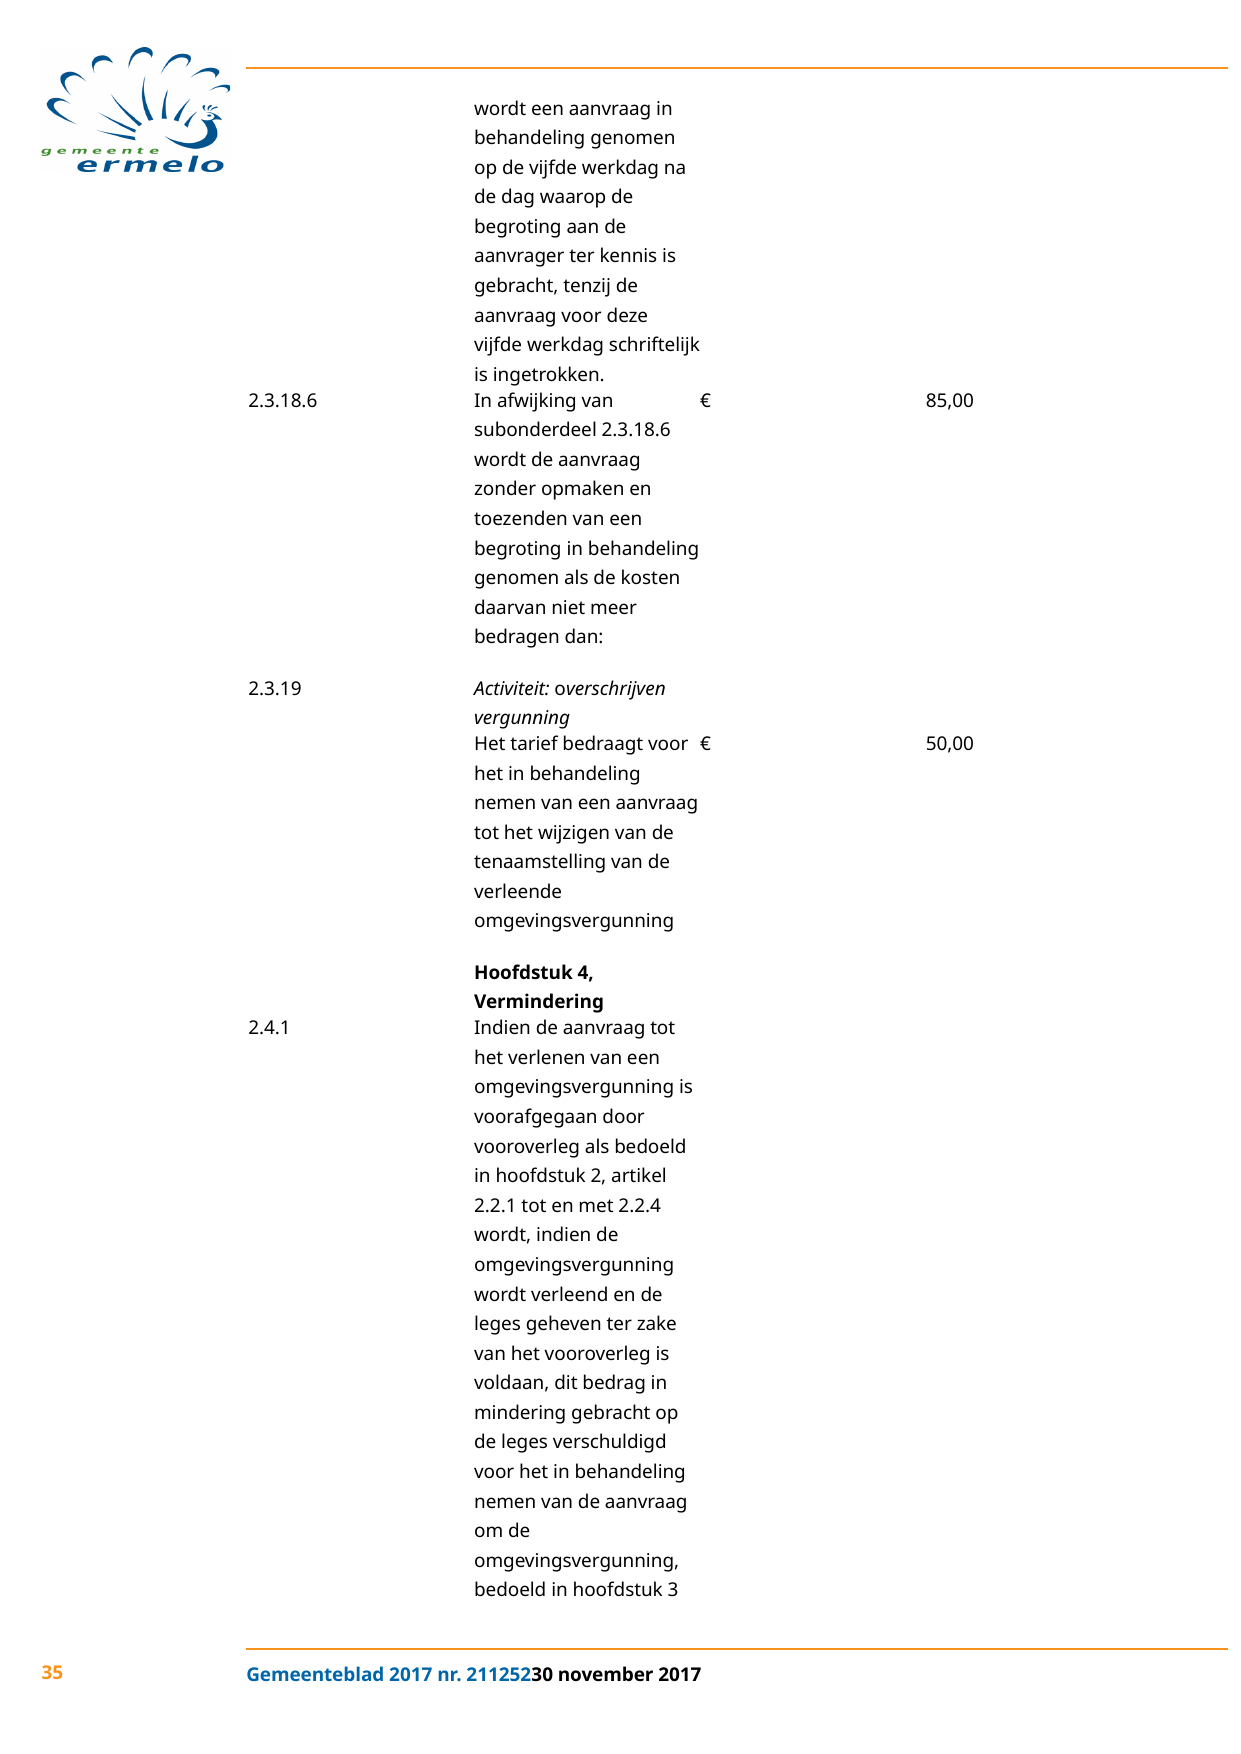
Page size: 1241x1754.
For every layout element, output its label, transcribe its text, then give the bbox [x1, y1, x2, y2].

table_cell € [700, 387, 926, 649]
table_cell [926, 959, 1152, 1014]
table_cell wordt een aanvraag in behandeling genomen op de vijfde werkdag na de dag waarop de begroting aan de aanvrager ter kennis is gebracht, tenzij de aanvraag voor deze vijfde werkdag schriftelijk is ingetrokken. [474, 95, 700, 387]
table_cell [926, 1015, 1152, 1602]
table_cell € [700, 730, 926, 933]
table_cell [926, 934, 1152, 959]
table_cell [700, 649, 926, 675]
table_cell 50,00 [926, 730, 1152, 933]
table_cell [248, 649, 474, 675]
table_cell 85,00 [926, 387, 1152, 649]
table_cell Activiteit: overschrijven vergunning [474, 675, 700, 730]
table_cell [700, 95, 926, 387]
table_cell [248, 934, 474, 959]
table_cell Indien de aanvraag tot het verlenen van een omgevingsvergunning is voorafgegaan door vooroverleg als bedoeld in hoofdstuk 2, artikel 2.2.1 tot en met 2.2.4 wordt, indien de omgevingsvergunning wordt verleend en de leges geheven ter zake van het vooroverleg is voldaan, dit bedrag in mindering gebracht op de leges verschuldigd voor het in behandeling nemen van de aanvraag om de omgevingsvergunning, bedoeld in hoofdstuk 3 [474, 1015, 700, 1602]
table_cell 2.4.1 [248, 1015, 474, 1602]
table_cell [926, 675, 1152, 730]
table_cell [474, 934, 700, 959]
table_cell [248, 95, 474, 387]
picture [41, 47, 231, 172]
table_cell [700, 934, 926, 959]
table_cell [700, 675, 926, 730]
table_cell 2.3.19 [248, 675, 474, 730]
table_cell [926, 649, 1152, 675]
table_cell 2.3.18.6 [248, 387, 474, 649]
table_cell [474, 649, 700, 675]
table_cell [248, 959, 474, 1014]
table_cell [700, 959, 926, 1014]
table_cell Hoofdstuk 4, Vermindering [474, 959, 700, 1014]
table_cell In afwijking van subonderdeel 2.3.18.6 wordt de aanvraag zonder opmaken en toezenden van een begroting in behandeling genomen als de kosten daarvan niet meer bedragen dan: [474, 387, 700, 649]
table_cell [248, 730, 474, 933]
table_cell [926, 95, 1152, 387]
table_cell [700, 1015, 926, 1602]
table_cell Het tarief bedraagt voor het in behandeling nemen van een aanvraag tot het wijzigen van de tenaamstelling van de verleende omgevingsvergunning [474, 730, 700, 933]
